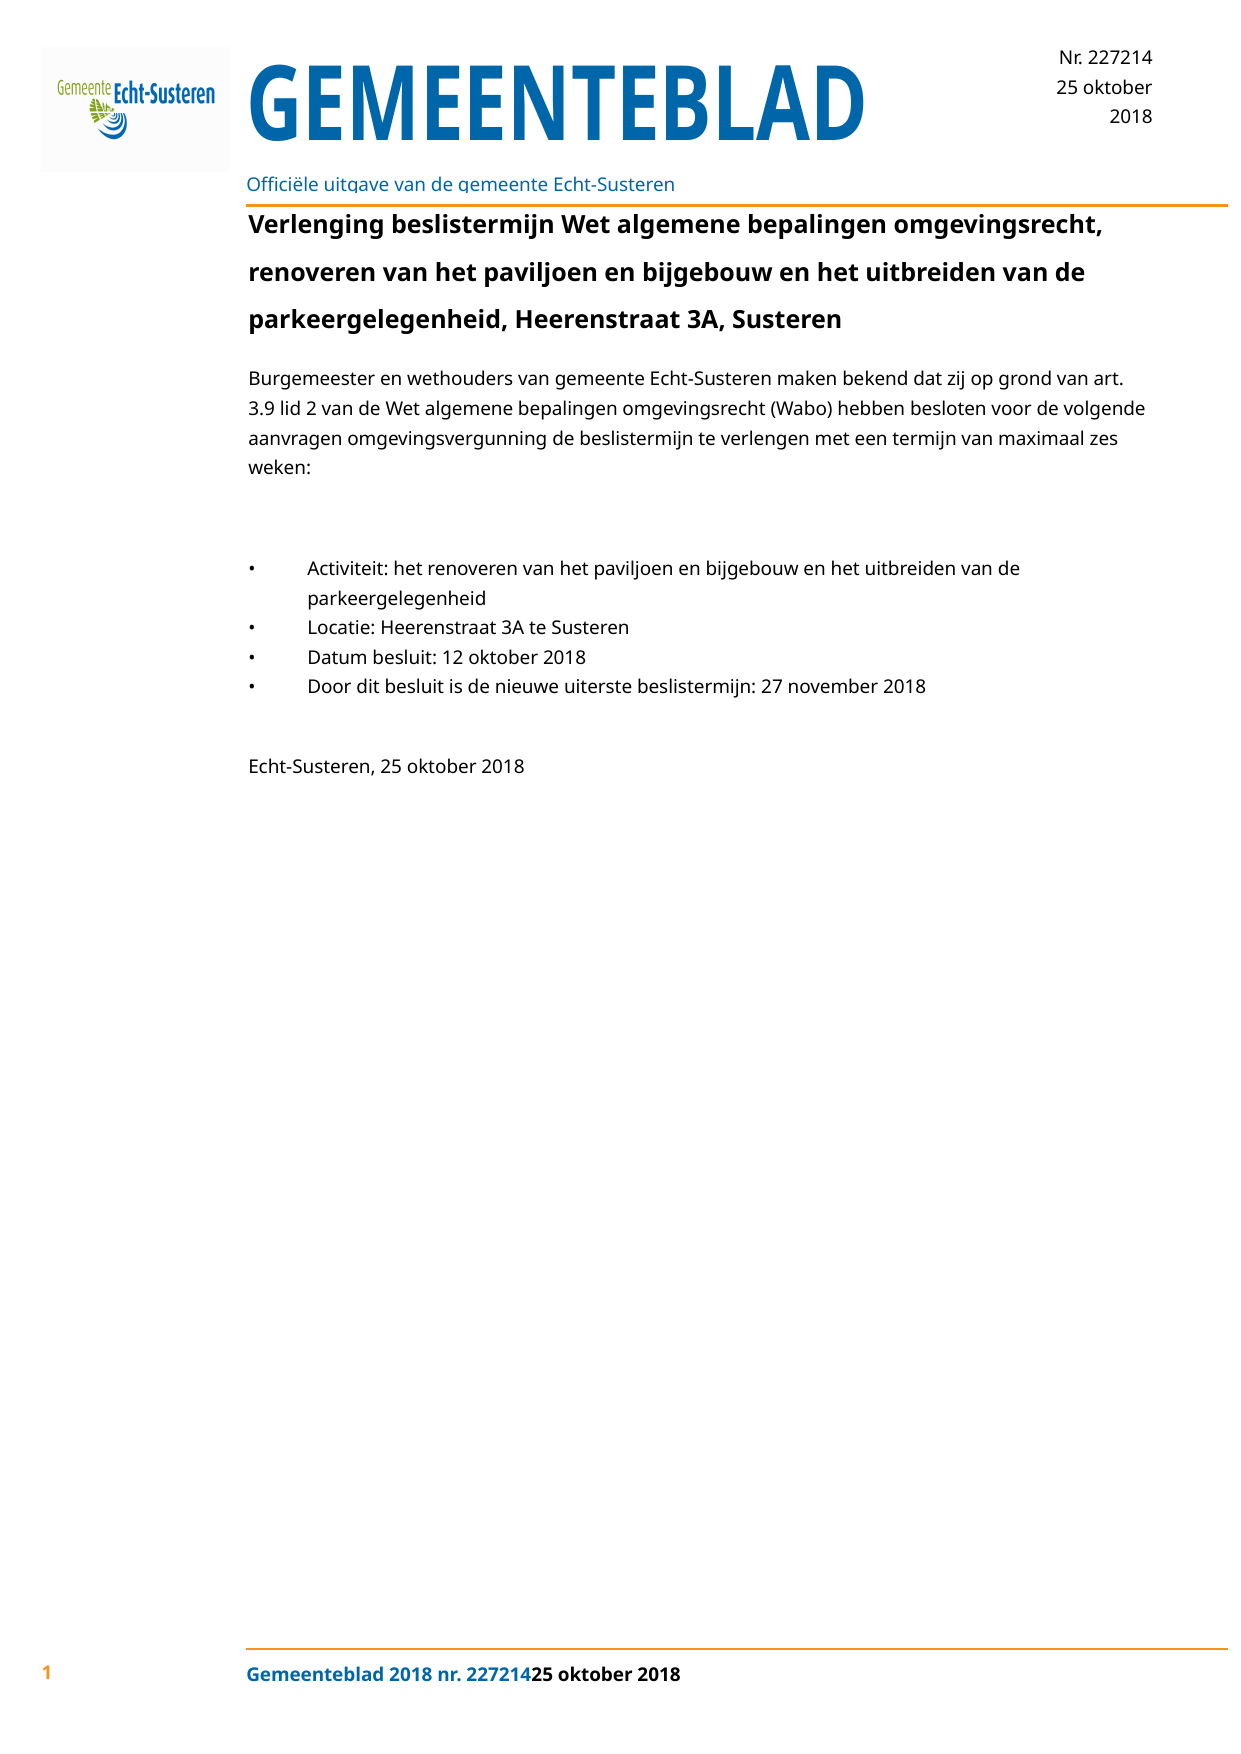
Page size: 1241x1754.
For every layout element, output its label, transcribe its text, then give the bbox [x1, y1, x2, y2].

list Activiteit: het renoveren van het paviljoen en bijgebouw en het uitbreiden van de parkeergelegenheid [248, 555, 1152, 610]
picture [41, 47, 231, 172]
text Verlenging beslistermijn Wet algemene bepalingen omgevingsrecht, renoveren van het paviljoen en bijgebouw en het uitbreiden van de parkeergelegenheid, Heerenstraat 3A, Susteren [248, 207, 1152, 336]
list Datum besluit: 12 oktober 2018 [248, 644, 1152, 669]
text Echt-Susteren, 25 oktober 2018 [248, 753, 1152, 779]
list Door dit besluit is de nieuwe uiterste beslistermijn: 27 november 2018 [248, 673, 1152, 699]
list Locatie: Heerenstraat 3A te Susteren [248, 614, 1152, 640]
text Burgemeester en wethouders van gemeente Echt-Susteren maken bekend dat zij op grond van art. 3.9 lid 2 van de Wet algemene bepalingen omgevingsrecht (Wabo) hebben besloten voor de volgende aanvragen omgevingsvergunning de beslistermijn te verlengen met een termijn van maximaal zes weken: [248, 366, 1152, 480]
